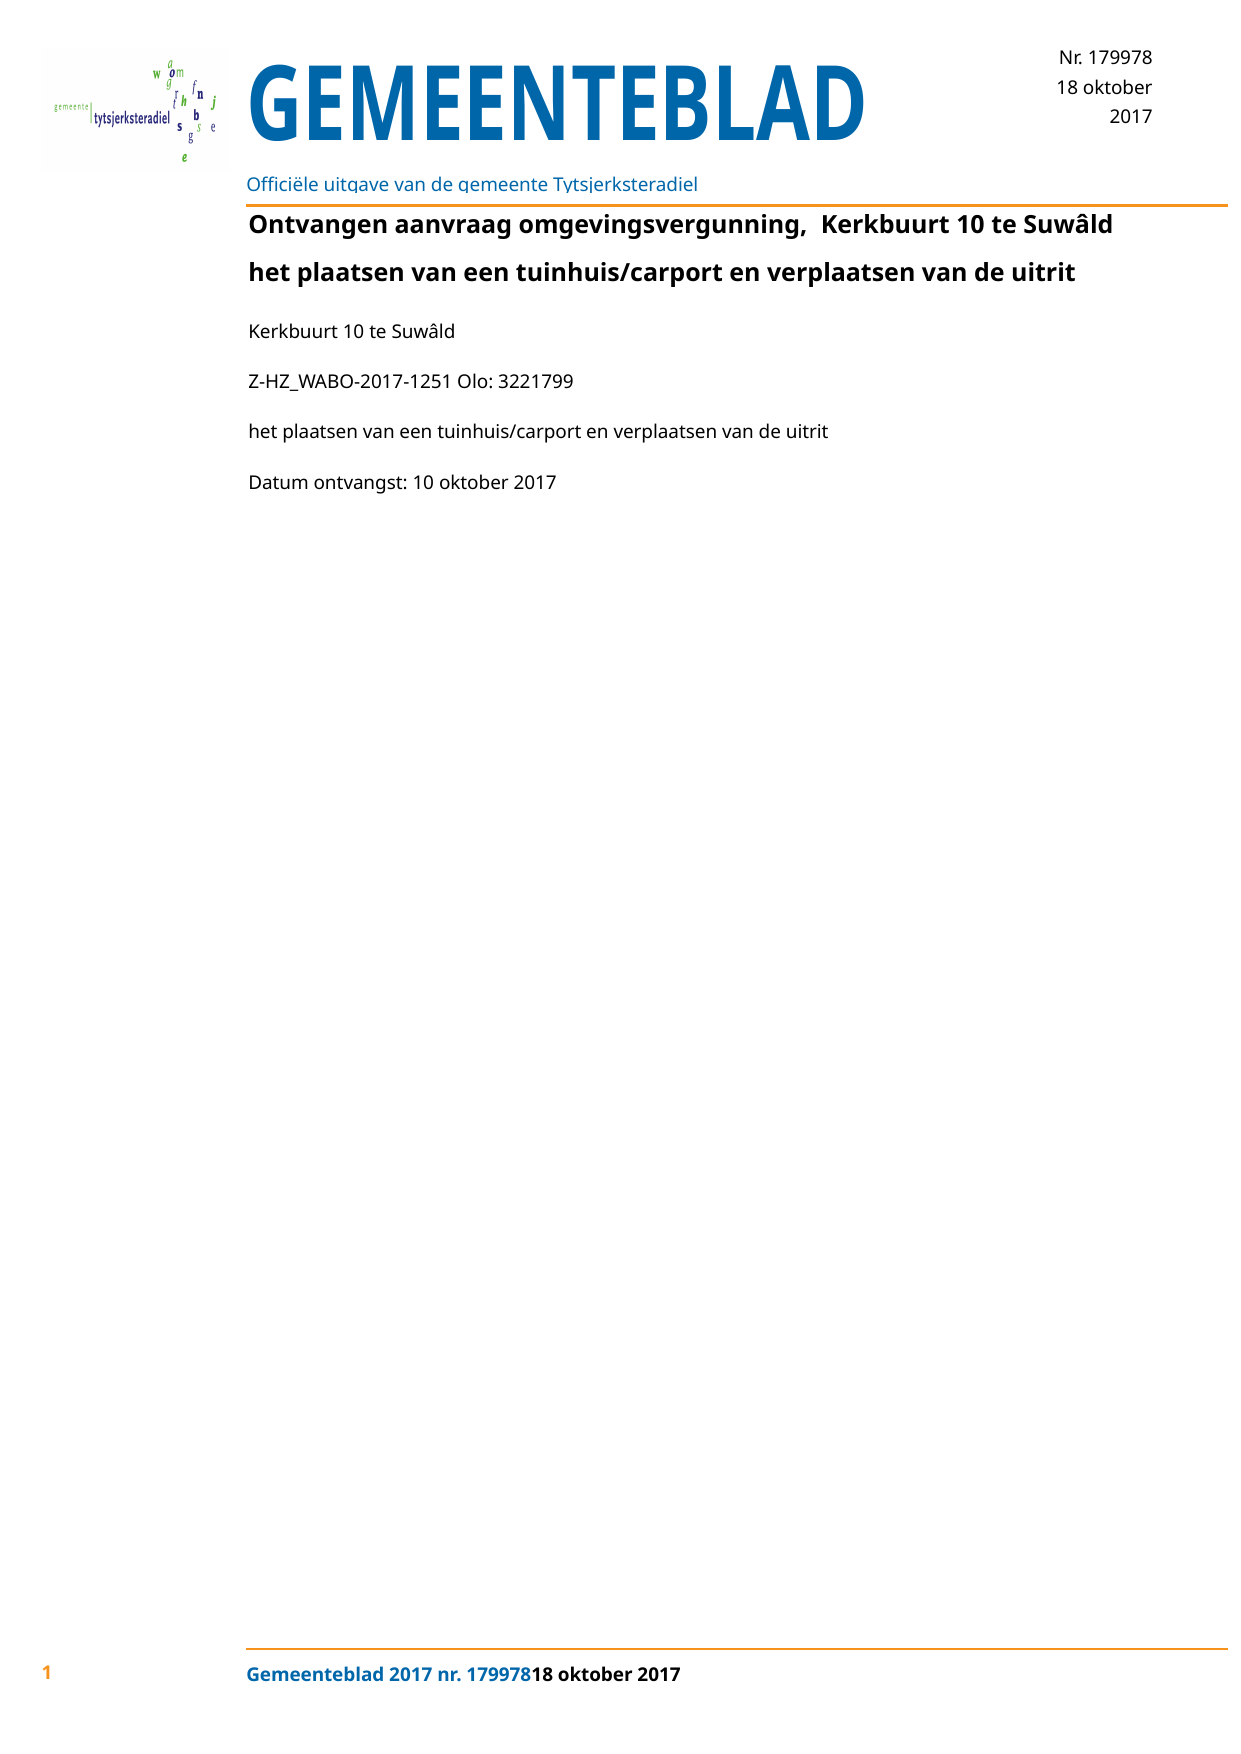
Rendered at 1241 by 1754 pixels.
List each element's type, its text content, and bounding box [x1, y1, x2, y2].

text Kerkbuurt 10 te Suwâld [248, 318, 1152, 344]
text het plaatsen van een tuinhuis/carport en verplaatsen van de uitrit [248, 419, 1152, 444]
picture [41, 47, 231, 172]
text Datum ontvangst: 10 oktober 2017 [248, 469, 1152, 495]
text Ontvangen aanvraag omgevingsvergunning, Kerkbuurt 10 te Suwâld het plaatsen van een tuinhuis/carport en verplaatsen van de uitrit [248, 207, 1152, 288]
text Z-HZ_WABO-2017-1251 Olo: 3221799 [248, 368, 1152, 394]
